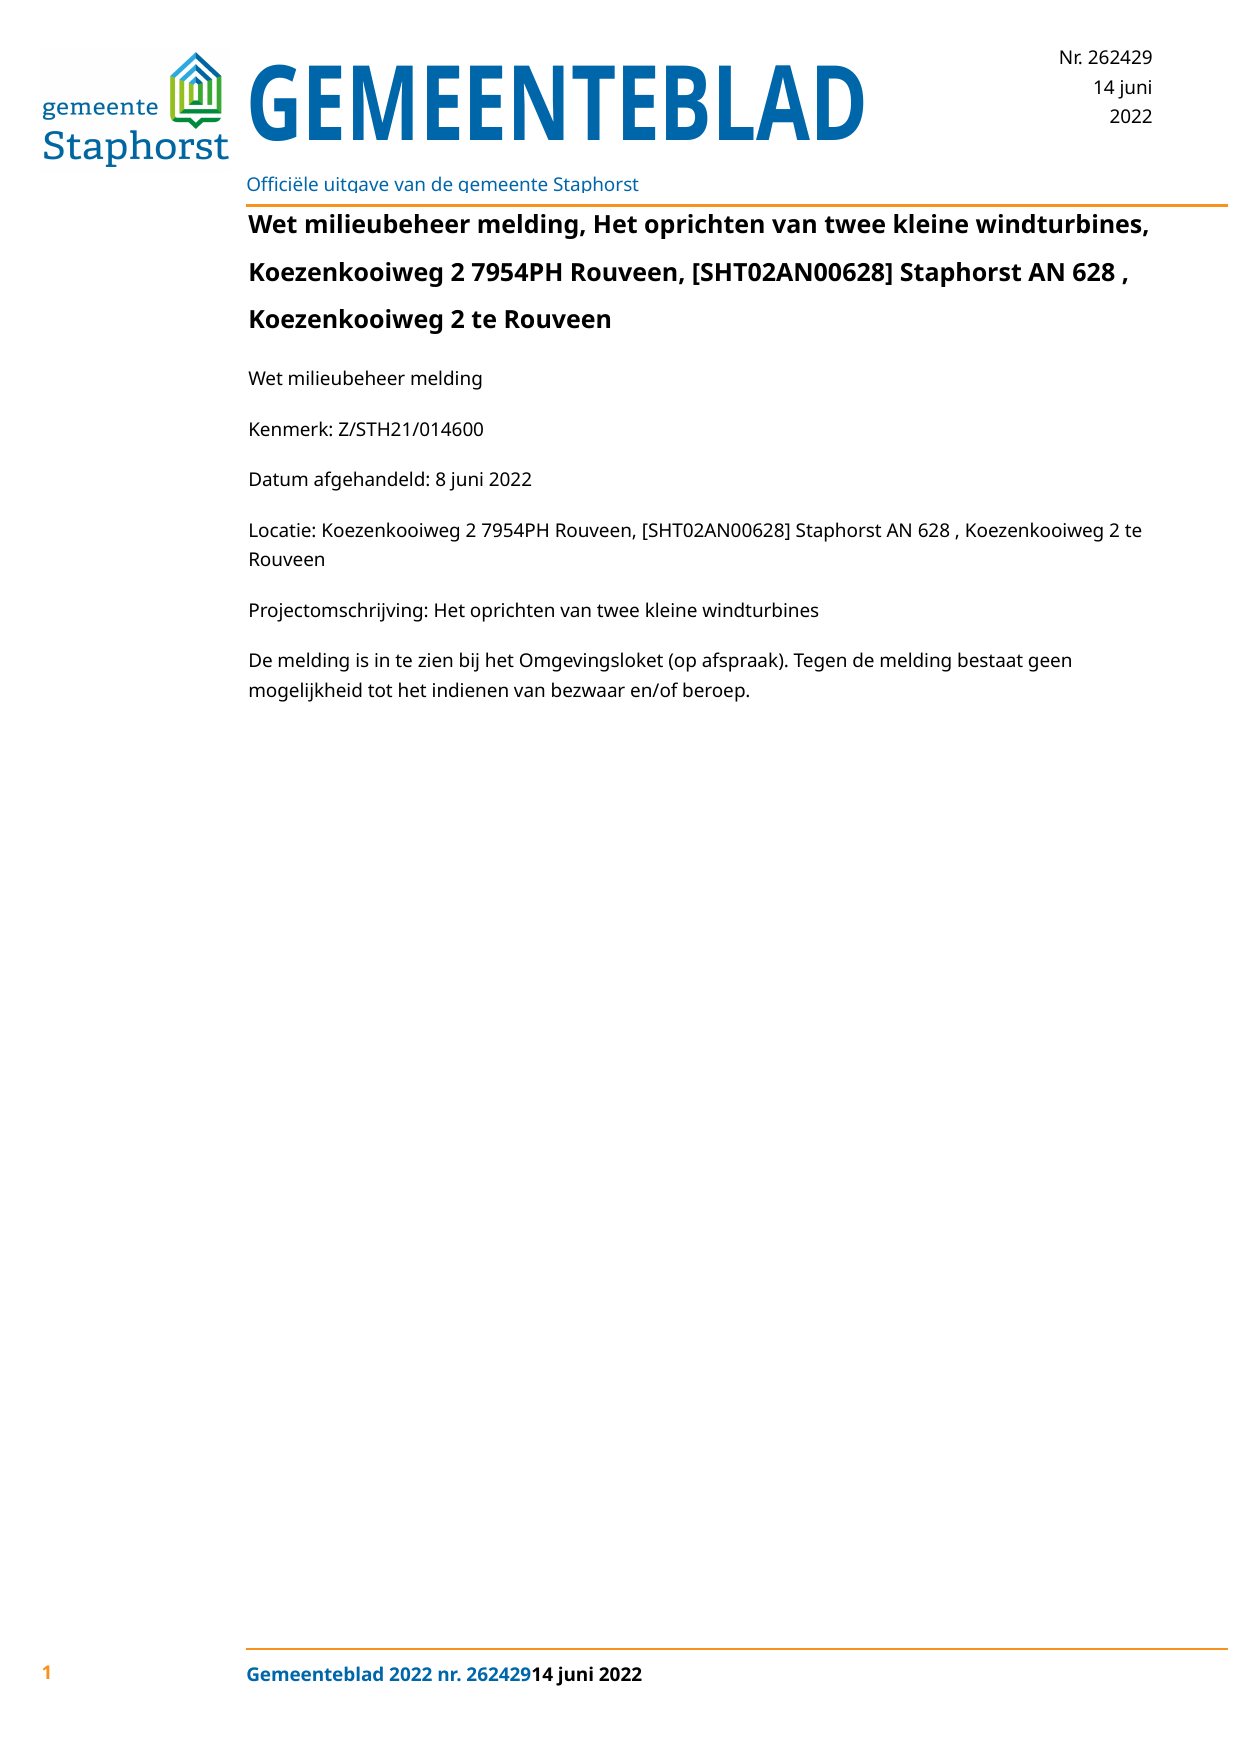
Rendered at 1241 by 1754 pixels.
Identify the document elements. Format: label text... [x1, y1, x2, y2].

text Wet milieubeheer melding [248, 366, 1152, 391]
text Locatie: Koezenkooiweg 2 7954PH Rouveen, [SHT02AN00628] Staphorst AN 628 , Koezenkooiweg 2 te Rouveen [248, 517, 1152, 572]
text Wet milieubeheer melding, Het oprichten van twee kleine windturbines, Koezenkooiweg 2 7954PH Rouveen, [SHT02AN00628] Staphorst AN 628 , Koezenkooiweg 2 te Rouveen [248, 207, 1152, 336]
picture [41, 47, 231, 172]
text Datum afgehandeld: 8 juni 2022 [248, 466, 1152, 492]
text Kenmerk: Z/STH21/014600 [248, 416, 1152, 442]
text De melding is in te zien bij het Omgevingsloket (op afspraak). Tegen de melding bestaat geen mogelijkheid tot het indienen van bezwaar en/of beroep. [248, 647, 1152, 702]
text Projectomschrijving: Het oprichten van twee kleine windturbines [248, 597, 1152, 622]
